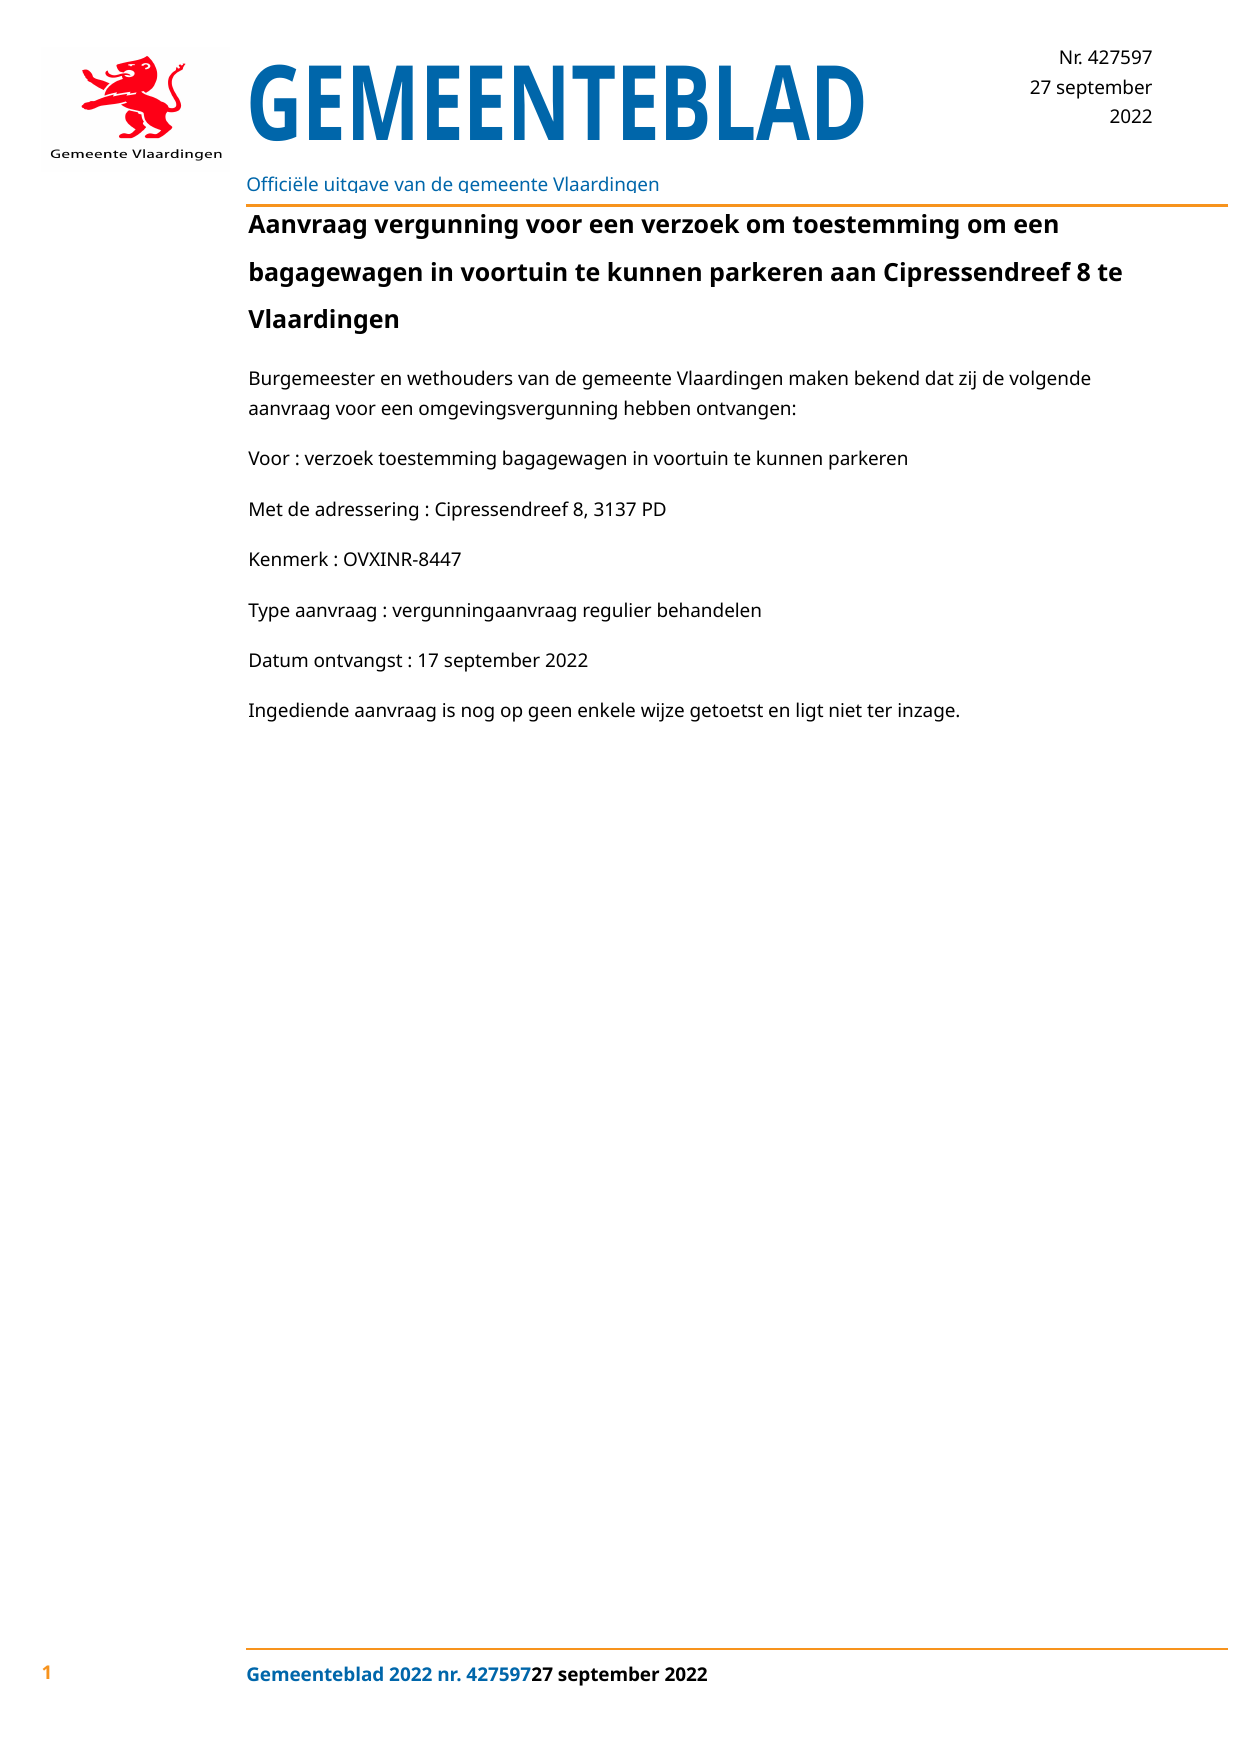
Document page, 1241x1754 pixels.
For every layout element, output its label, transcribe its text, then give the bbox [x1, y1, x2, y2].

text Burgemeester en wethouders van de gemeente Vlaardingen maken bekend dat zij de volgende aanvraag voor een omgevingsvergunning hebben ontvangen: [248, 366, 1152, 421]
text Datum ontvangst : 17 september 2022 [248, 647, 1152, 673]
text Voor : verzoek toestemming bagagewagen in voortuin te kunnen parkeren [248, 446, 1152, 471]
text Aanvraag vergunning voor een verzoek om toestemming om een bagagewagen in voortuin te kunnen parkeren aan Cipressendreef 8 te Vlaardingen [248, 207, 1152, 336]
text Met de adressering : Cipressendreef 8, 3137 PD [248, 496, 1152, 522]
text Kenmerk : OVXINR-8447 [248, 546, 1152, 572]
text Ingediende aanvraag is nog op geen enkele wijze getoetst en ligt niet ter inzage. [248, 698, 1152, 723]
picture [41, 47, 231, 172]
text Type aanvraag : vergunningaanvraag regulier behandelen [248, 597, 1152, 622]
